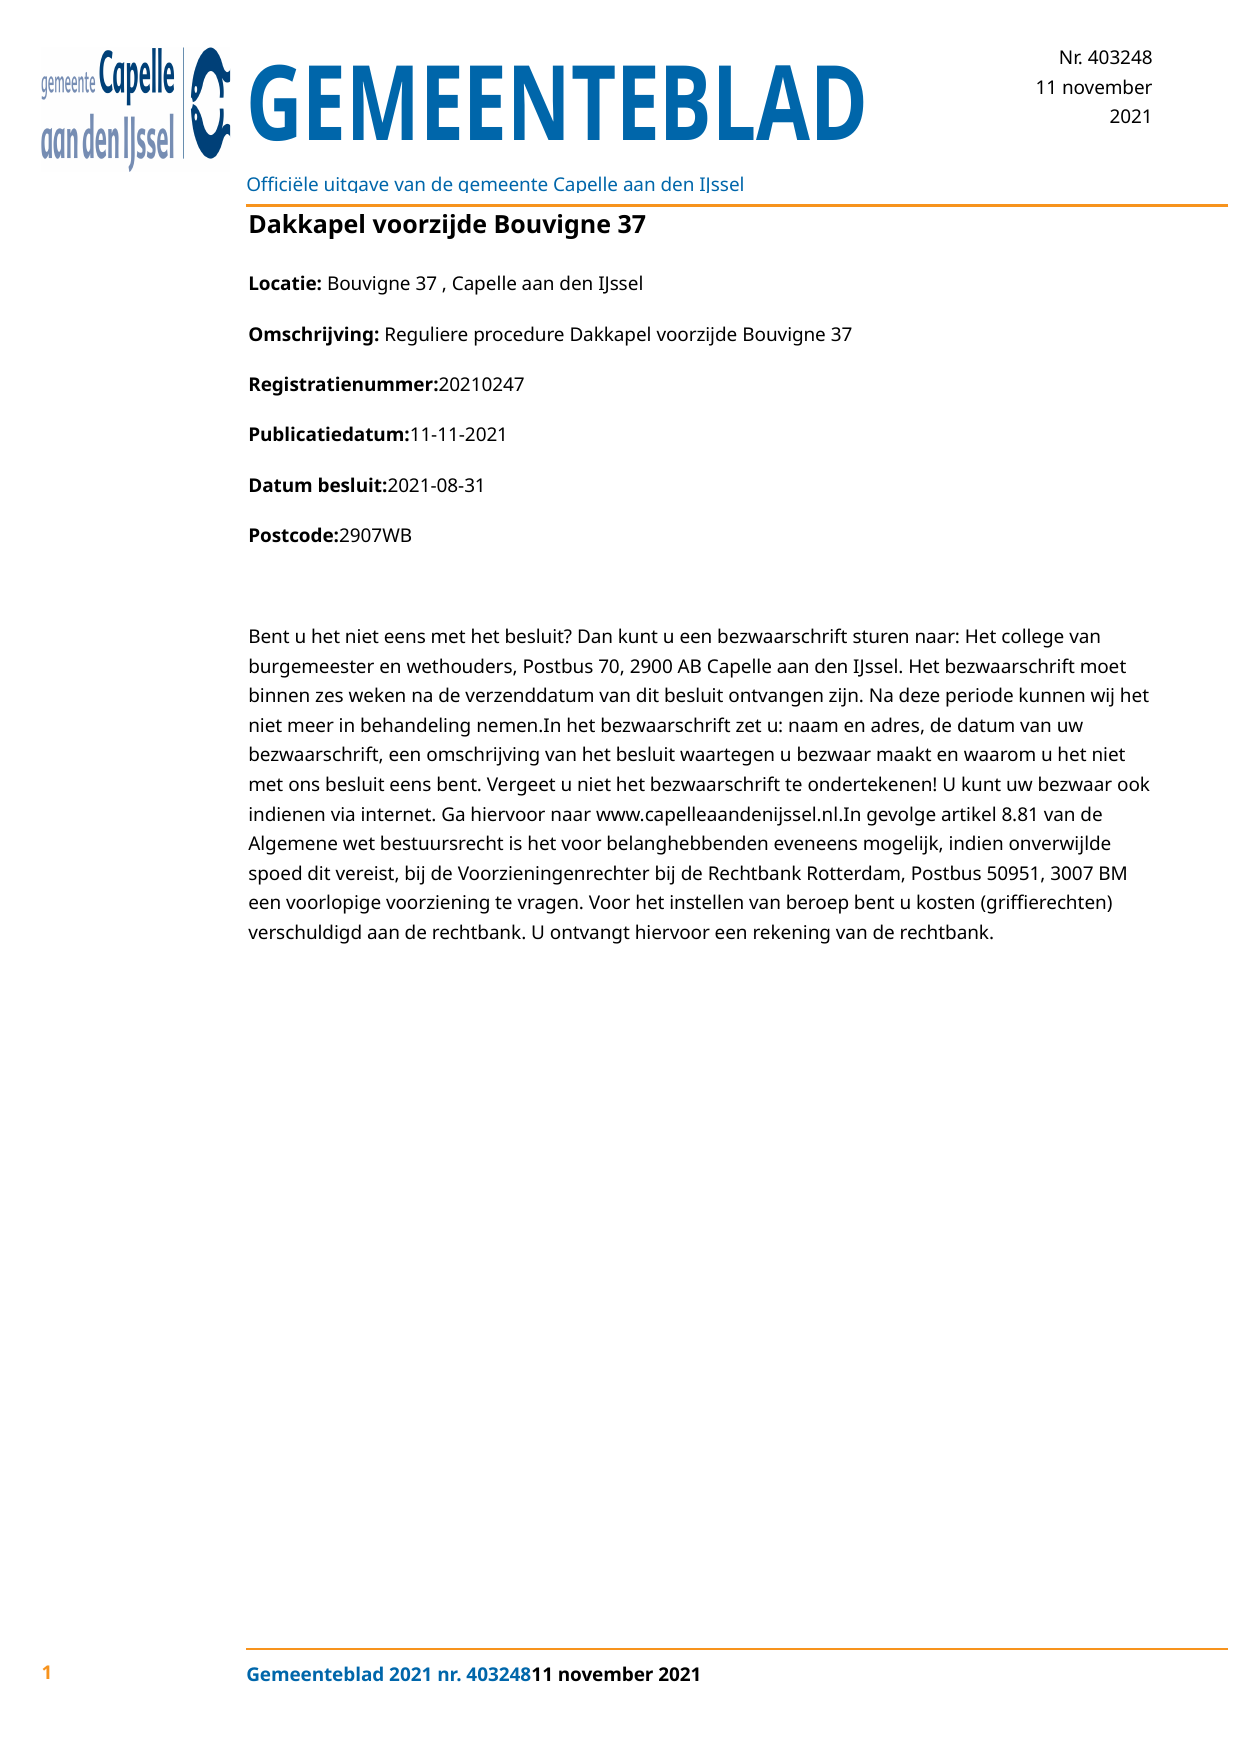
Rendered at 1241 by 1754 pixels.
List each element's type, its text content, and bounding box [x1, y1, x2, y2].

text Registratienummer:20210247 [248, 371, 1152, 397]
text Dakkapel voorzijde Bouvigne 37 [248, 207, 1152, 241]
picture [41, 47, 231, 172]
text Datum besluit:2021-08-31 [248, 472, 1152, 498]
text Omschrijving: Reguliere procedure Dakkapel voorzijde Bouvigne 37 [248, 321, 1152, 346]
text Bent u het niet eens met het besluit? Dan kunt u een bezwaarschrift sturen naar: Het college van burgemeester en wethouders, Postbus 70, 2900 AB Capelle aan den IJssel. Het bezwaarschrift moet binnen zes weken na de verzenddatum van dit besluit ontvangen zijn. Na deze periode kunnen wij het niet meer in behandeling nemen.In het bezwaarschrift zet u: naam en adres, de datum van uw bezwaarschrift, een omschrijving van het besluit waartegen u bezwaar maakt en waarom u het niet met ons besluit eens bent. Vergeet u niet het bezwaarschrift te ondertekenen! U kunt uw bezwaar ook indienen via internet. Ga hiervoor naar www.capelleaandenijssel.nl.In gevolge artikel 8.81 van de Algemene wet bestuursrecht is het voor belanghebbenden eveneens mogelijk, indien onverwijlde spoed dit vereist, bij de Voorzieningenrechter bij de Rechtbank Rotterdam, Postbus 50951, 3007 BM een voorlopige voorziening te vragen. Voor het instellen van beroep bent u kosten (griffierechten) verschuldigd aan de rechtbank. U ontvangt hiervoor een rekening van de rechtbank. [248, 623, 1152, 945]
text Publicatiedatum:11-11-2021 [248, 422, 1152, 447]
text Locatie: Bouvigne 37 , Capelle aan den IJssel [248, 270, 1152, 296]
text Postcode:2907WB [248, 522, 1152, 548]
